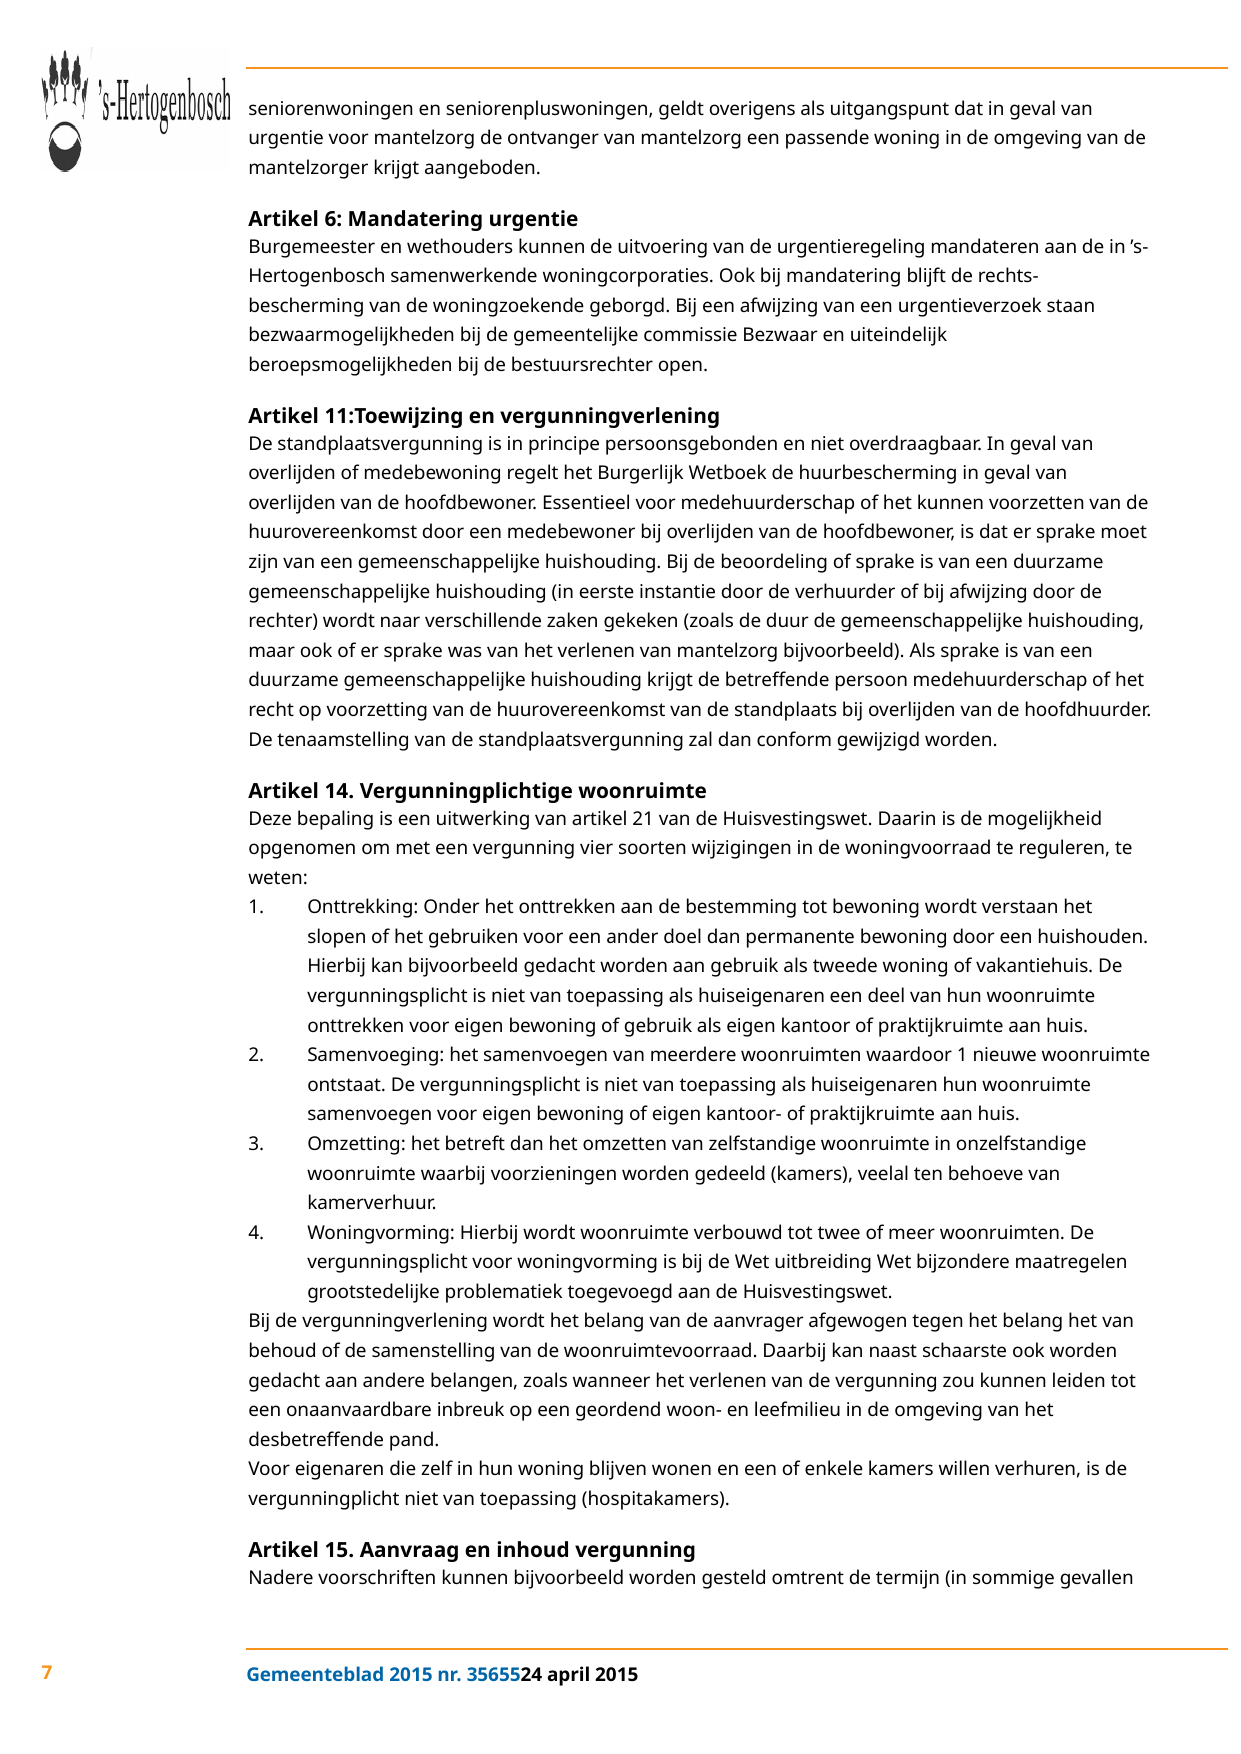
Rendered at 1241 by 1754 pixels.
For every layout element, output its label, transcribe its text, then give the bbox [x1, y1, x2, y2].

text Nadere voorschriften kunnen bijvoorbeeld worden gesteld omtrent de termijn (in sommige gevallen [248, 1564, 1152, 1590]
text Voor eigenaren die zelf in hun woning blijven wonen en een of enkele kamers willen verhuren, is de vergunningplicht niet van toepassing (hospitakamers). [248, 1456, 1152, 1511]
list Onttrekking: Onder het onttrekken aan de bestemming tot bewoning wordt verstaan het slopen of het gebruiken voor een ander doel dan permanente bewoning door een huishouden. Hierbij kan bijvoorbeeld gedacht worden aan gebruik als tweede woning of vakantiehuis. De vergunningsplicht is niet van toepassing als huiseigenaren een deel van hun woonruimte onttrekken voor eigen bewoning of gebruik als eigen kantoor of praktijkruimte aan huis. [248, 893, 1152, 1037]
list Omzetting: het betreft dan het omzetten van zelfstandige woonruimte in onzelfstandige woonruimte waarbij voorzieningen worden gedeeld (kamers), veelal ten behoeve van kamerverhuur. [248, 1130, 1152, 1215]
picture [41, 47, 231, 172]
text De standplaatsvergunning is in principe persoonsgebonden en niet overdraagbaar. In geval van overlijden of medebewoning regelt het Burgerlijk Wetboek de huurbescherming in geval van overlijden van de hoofdbewoner. Essentieel voor medehuurderschap of het kunnen voorzetten van de huurovereenkomst door een medebewoner bij overlijden van de hoofdbewoner, is dat er sprake moet zijn van een gemeenschappelijke huishouding. Bij de beoordeling of sprake is van een duurzame gemeenschappelijke huishouding (in eerste instantie door de verhuurder of bij afwijzing door de rechter) wordt naar verschillende zaken gekeken (zoals de duur de gemeenschappelijke huishouding, maar ook of er sprake was van het verlenen van mantelzorg bijvoorbeeld). Als sprake is van een duurzame gemeenschappelijke huishouding krijgt de betreffende persoon medehuurderschap of het recht op voorzetting van de huurovereenkomst van de standplaats bij overlijden van de hoofdhuurder. De tenaamstelling van de standplaatsvergunning zal dan conform gewijzigd worden. [248, 430, 1152, 752]
text seniorenwoningen en seniorenpluswoningen, geldt overigens als uitgangspunt dat in geval van urgentie voor mantelzorg de ontvanger van mantelzorg een passende woning in de omgeving van de mantelzorger krijgt aangeboden. [248, 95, 1152, 180]
text Deze bepaling is een uitwerking van artikel 21 van de Huisvestingswet. Daarin is de mogelijkheid opgenomen om met een vergunning vier soorten wijzigingen in de woningvoorraad te reguleren, te weten: [248, 805, 1152, 889]
text Bij de vergunningverlening wordt het belang van de aanvrager afgewogen tegen het belang het van behoud of de samenstelling van de woonruimtevoorraad. Daarbij kan naast schaarste ook worden gedacht aan andere belangen, zoals wanneer het verlenen van de vergunning zou kunnen leiden tot een onaanvaardbare inbreuk op een geordend woon- en leefmilieu in de omgeving van het desbetreffende pand. [248, 1308, 1152, 1452]
text Artikel 11:Toewijzing en vergunningverlening [248, 402, 1152, 430]
text Artikel 15. Aanvraag en inhoud vergunning [248, 1536, 1152, 1564]
list Woningvorming: Hierbij wordt woonruimte verbouwd tot twee of meer woonruimten. De vergunningsplicht voor woningvorming is bij de Wet uitbreiding Wet bijzondere maatregelen grootstedelijke problematiek toegevoegd aan de Huisvestingswet. [248, 1219, 1152, 1304]
list Samenvoeging: het samenvoegen van meerdere woonruimten waardoor 1 nieuwe woonruimte ontstaat. De vergunningsplicht is niet van toepassing als huiseigenaren hun woonruimte samenvoegen voor eigen bewoning of eigen kantoor- of praktijkruimte aan huis. [248, 1041, 1152, 1126]
text Artikel 6: Mandatering urgentie [248, 204, 1152, 233]
text Artikel 14. Vergunningplichtige woonruimte [248, 776, 1152, 805]
text Burgemeester en wethouders kunnen de uitvoering van de urgentieregeling mandateren aan de in ’s-Hertogenbosch samenwerkende woningcorporaties. Ook bij mandatering blijft de rechts-bescherming van de woningzoekende geborgd. Bij een afwijzing van een urgentieverzoek staan bezwaarmogelijkheden bij de gemeentelijke commissie Bezwaar en uiteindelijk beroepsmogelijkheden bij de bestuursrechter open. [248, 233, 1152, 377]
